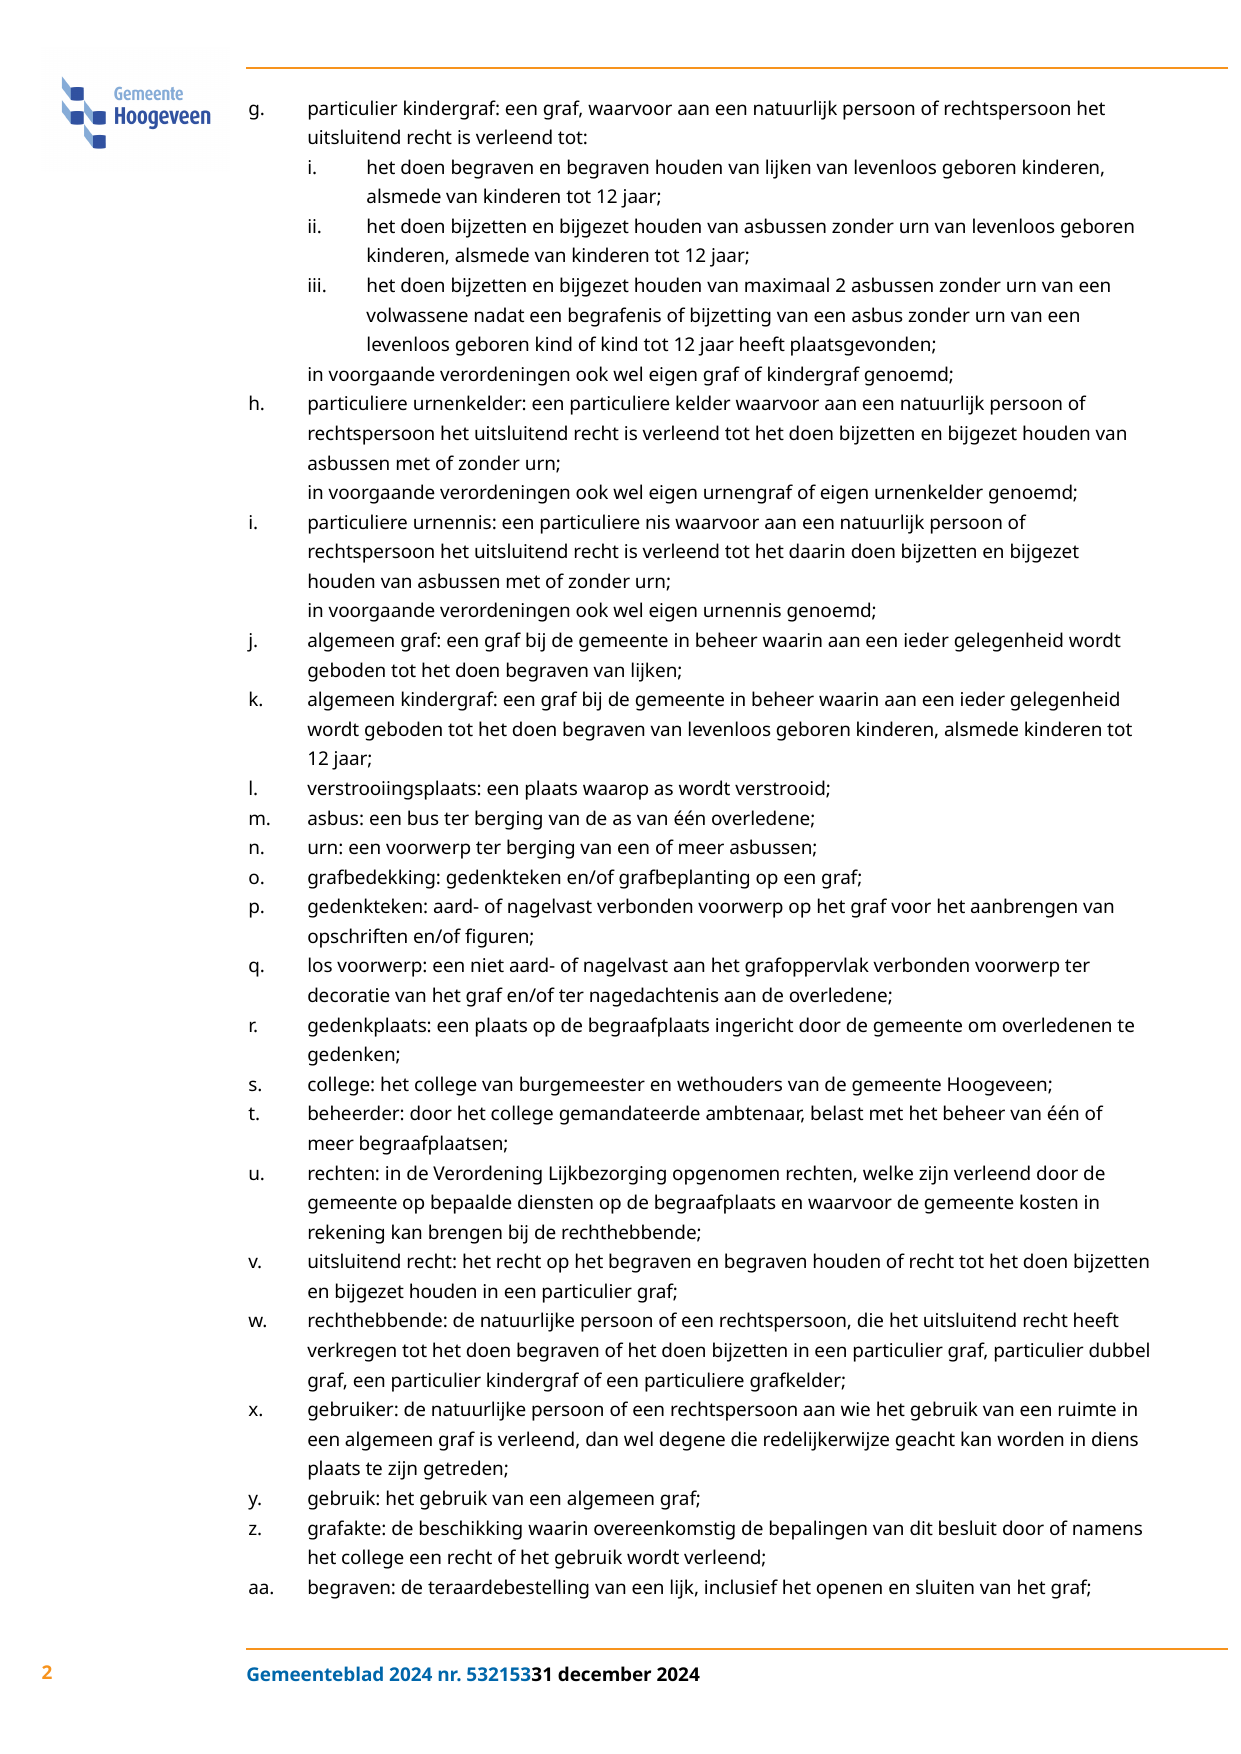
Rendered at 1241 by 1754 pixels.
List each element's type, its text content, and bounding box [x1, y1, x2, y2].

list het doen bijzetten en bijgezet houden van maximaal 2 asbussen zonder urn van een volwassene nadat een begrafenis of bijzetting van een asbus zonder urn van een levenloos geboren kind of kind tot 12 jaar heeft plaatsgevonden; [307, 272, 1152, 357]
list begraven: de teraardebestelling van een lijk, inclusief het openen en sluiten van het graf; [248, 1574, 1152, 1600]
list gebruik: het gebruik van een algemeen graf; [248, 1485, 1152, 1511]
list los voorwerp: een niet aard- of nagelvast aan het grafoppervlak verbonden voorwerp ter decoratie van het graf en/of ter nagedachtenis aan de overledene; [248, 953, 1152, 1008]
list in voorgaande verordeningen ook wel eigen graf of kindergraf genoemd; [248, 361, 1152, 387]
picture [41, 47, 231, 172]
list urn: een voorwerp ter berging van een of meer asbussen; [248, 834, 1152, 860]
list gebruiker: de natuurlijke persoon of een rechtspersoon aan wie het gebruik van een ruimte in een algemeen graf is verleend, dan wel degene die redelijkerwijze geacht kan worden in diens plaats te zijn getreden; [248, 1396, 1152, 1481]
list het doen bijzetten en bijgezet houden van asbussen zonder urn van levenloos geboren kinderen, alsmede van kinderen tot 12 jaar; [307, 213, 1152, 268]
list uitsluitend recht: het recht op het begraven en begraven houden of recht tot het doen bijzetten en bijgezet houden in een particulier graf; [248, 1248, 1152, 1304]
list rechten: in de Verordening Lijkbezorging opgenomen rechten, welke zijn verleend door de gemeente op bepaalde diensten op de begraafplaats en waarvoor de gemeente kosten in rekening kan brengen bij de rechthebbende; [248, 1160, 1152, 1245]
list in voorgaande verordeningen ook wel eigen urnennis genoemd; [248, 598, 1152, 623]
list particuliere urnenkelder: een particuliere kelder waarvoor aan een natuurlijk persoon of rechtspersoon het uitsluitend recht is verleend tot het doen bijzetten en bijgezet houden van asbussen met of zonder urn; [248, 391, 1152, 476]
list particulier kindergraf: een graf, waarvoor aan een natuurlijk persoon of rechtspersoon het uitsluitend recht is verleend tot: [248, 95, 1152, 150]
list algemeen graf: een graf bij de gemeente in beheer waarin aan een ieder gelegenheid wordt geboden tot het doen begraven van lijken; [248, 627, 1152, 683]
list college: het college van burgemeester en wethouders van de gemeente Hoogeveen; [248, 1071, 1152, 1097]
list gedenkteken: aard- of nagelvast verbonden voorwerp op het graf voor het aanbrengen van opschriften en/of figuren; [248, 893, 1152, 949]
list verstrooiingsplaats: een plaats waarop as wordt verstrooid; [248, 775, 1152, 801]
list grafbedekking: gedenkteken en/of grafbeplanting op een graf; [248, 864, 1152, 890]
list algemeen kindergraf: een graf bij de gemeente in beheer waarin aan een ieder gelegenheid wordt geboden tot het doen begraven van levenloos geboren kinderen, alsmede kinderen tot 12 jaar; [248, 686, 1152, 771]
list particuliere urnennis: een particuliere nis waarvoor aan een natuurlijk persoon of rechtspersoon het uitsluitend recht is verleend tot het daarin doen bijzetten en bijgezet houden van asbussen met of zonder urn; [248, 509, 1152, 594]
list asbus: een bus ter berging van de as van één overledene; [248, 805, 1152, 831]
list in voorgaande verordeningen ook wel eigen urnengraf of eigen urnenkelder genoemd; [248, 479, 1152, 505]
list grafakte: de beschikking waarin overeenkomstig de bepalingen van dit besluit door of namens het college een recht of het gebruik wordt verleend; [248, 1515, 1152, 1570]
list het doen begraven en begraven houden van lijken van levenloos geboren kinderen, alsmede van kinderen tot 12 jaar; [307, 154, 1152, 209]
list rechthebbende: de natuurlijke persoon of een rechtspersoon, die het uitsluitend recht heeft verkregen tot het doen begraven of het doen bijzetten in een particulier graf, particulier dubbel graf, een particulier kindergraf of een particuliere grafkelder; [248, 1308, 1152, 1393]
list gedenkplaats: een plaats op de begraafplaats ingericht door de gemeente om overledenen te gedenken; [248, 1012, 1152, 1067]
list beheerder: door het college gemandateerde ambtenaar, belast met het beheer van één of meer begraafplaatsen; [248, 1101, 1152, 1156]
